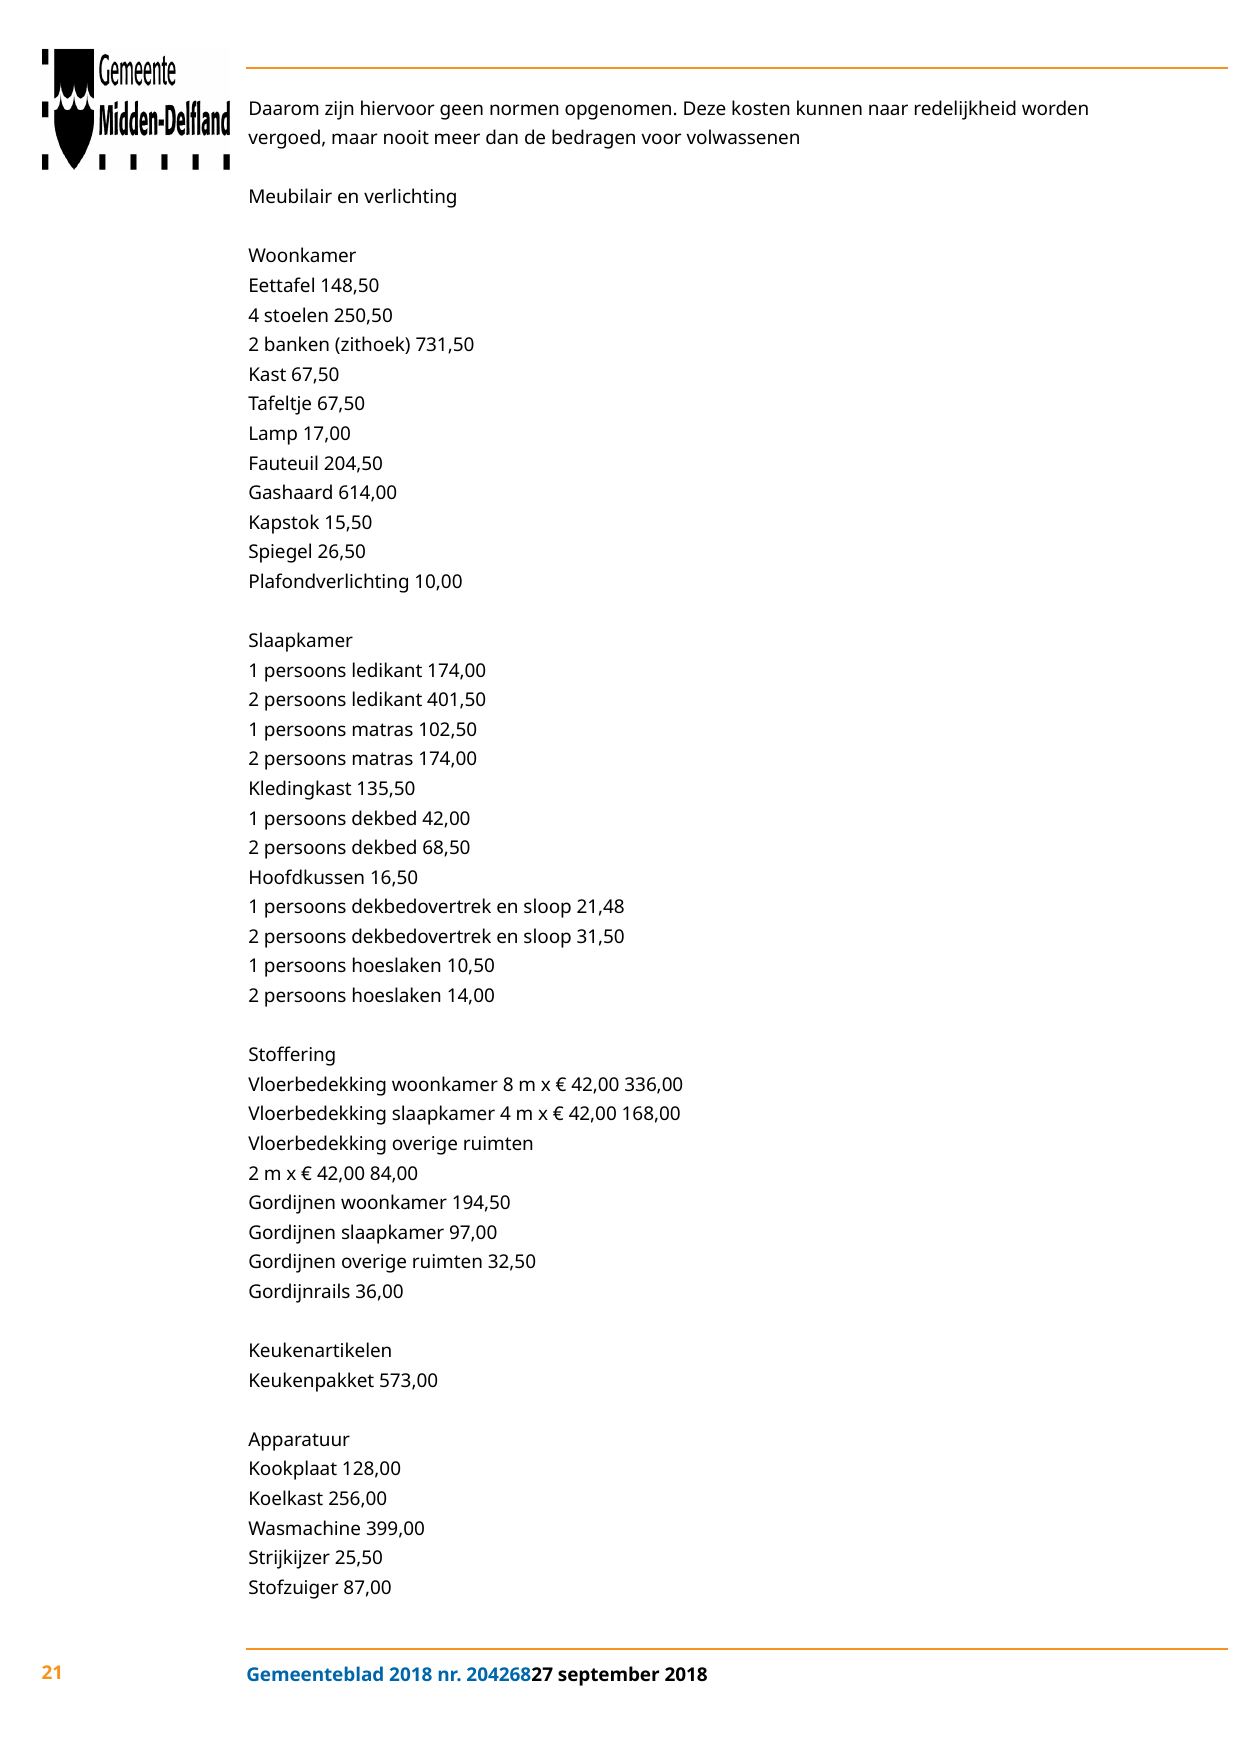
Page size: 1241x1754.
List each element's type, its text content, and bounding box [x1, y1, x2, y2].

text Meubilair en verlichting [248, 183, 1152, 209]
text 4 stoelen 250,50 [248, 302, 1152, 328]
text 2 persoons matras 174,00 [248, 746, 1152, 771]
text Gordijnen slaapkamer 97,00 [248, 1219, 1152, 1245]
text Woonkamer [248, 243, 1152, 268]
text Gashaard 614,00 [248, 479, 1152, 505]
text Keukenartikelen [248, 1337, 1152, 1363]
text 2 persoons hoeslaken 14,00 [248, 982, 1152, 1008]
text Vloerbedekking woonkamer 8 m x € 42,00 336,00 [248, 1071, 1152, 1097]
text Slaapkamer [248, 627, 1152, 653]
text 2 persoons ledikant 401,50 [248, 686, 1152, 712]
text Apparatuur [248, 1426, 1152, 1452]
text 2 persoons dekbedovertrek en sloop 31,50 [248, 923, 1152, 949]
text Gordijnen woonkamer 194,50 [248, 1189, 1152, 1215]
text Eettafel 148,50 [248, 272, 1152, 298]
text Koelkast 256,00 [248, 1485, 1152, 1511]
text 1 persoons dekbed 42,00 [248, 805, 1152, 831]
text Plafondverlichting 10,00 [248, 568, 1152, 594]
text Daarom zijn hiervoor geen normen opgenomen. Deze kosten kunnen naar redelijkheid worden vergoed, maar nooit meer dan de bedragen voor volwassenen [248, 95, 1152, 150]
text Strijkijzer 25,50 [248, 1544, 1152, 1570]
text 1 persoons matras 102,50 [248, 716, 1152, 742]
text 2 persoons dekbed 68,50 [248, 834, 1152, 860]
text Keukenpakket 573,00 [248, 1367, 1152, 1393]
text Gordijnrails 36,00 [248, 1278, 1152, 1304]
text 2 m x € 42,00 84,00 [248, 1160, 1152, 1186]
text Hoofdkussen 16,50 [248, 864, 1152, 890]
text 1 persoons ledikant 174,00 [248, 657, 1152, 683]
text Vloerbedekking overige ruimten [248, 1130, 1152, 1156]
text Kast 67,50 [248, 361, 1152, 387]
text 1 persoons dekbedovertrek en sloop 21,48 [248, 893, 1152, 919]
text Kledingkast 135,50 [248, 775, 1152, 801]
text Kapstok 15,50 [248, 509, 1152, 535]
text 1 persoons hoeslaken 10,50 [248, 953, 1152, 978]
text Gordijnen overige ruimten 32,50 [248, 1248, 1152, 1274]
text Stofzuiger 87,00 [248, 1574, 1152, 1600]
text 2 banken (zithoek) 731,50 [248, 331, 1152, 357]
text Wasmachine 399,00 [248, 1515, 1152, 1541]
text Vloerbedekking slaapkamer 4 m x € 42,00 168,00 [248, 1101, 1152, 1126]
text Spiegel 26,50 [248, 538, 1152, 564]
text Stoffering [248, 1041, 1152, 1067]
picture [41, 47, 231, 172]
text Kookplaat 128,00 [248, 1456, 1152, 1481]
text Fauteuil 204,50 [248, 450, 1152, 476]
text Tafeltje 67,50 [248, 391, 1152, 416]
text Lamp 17,00 [248, 420, 1152, 446]
